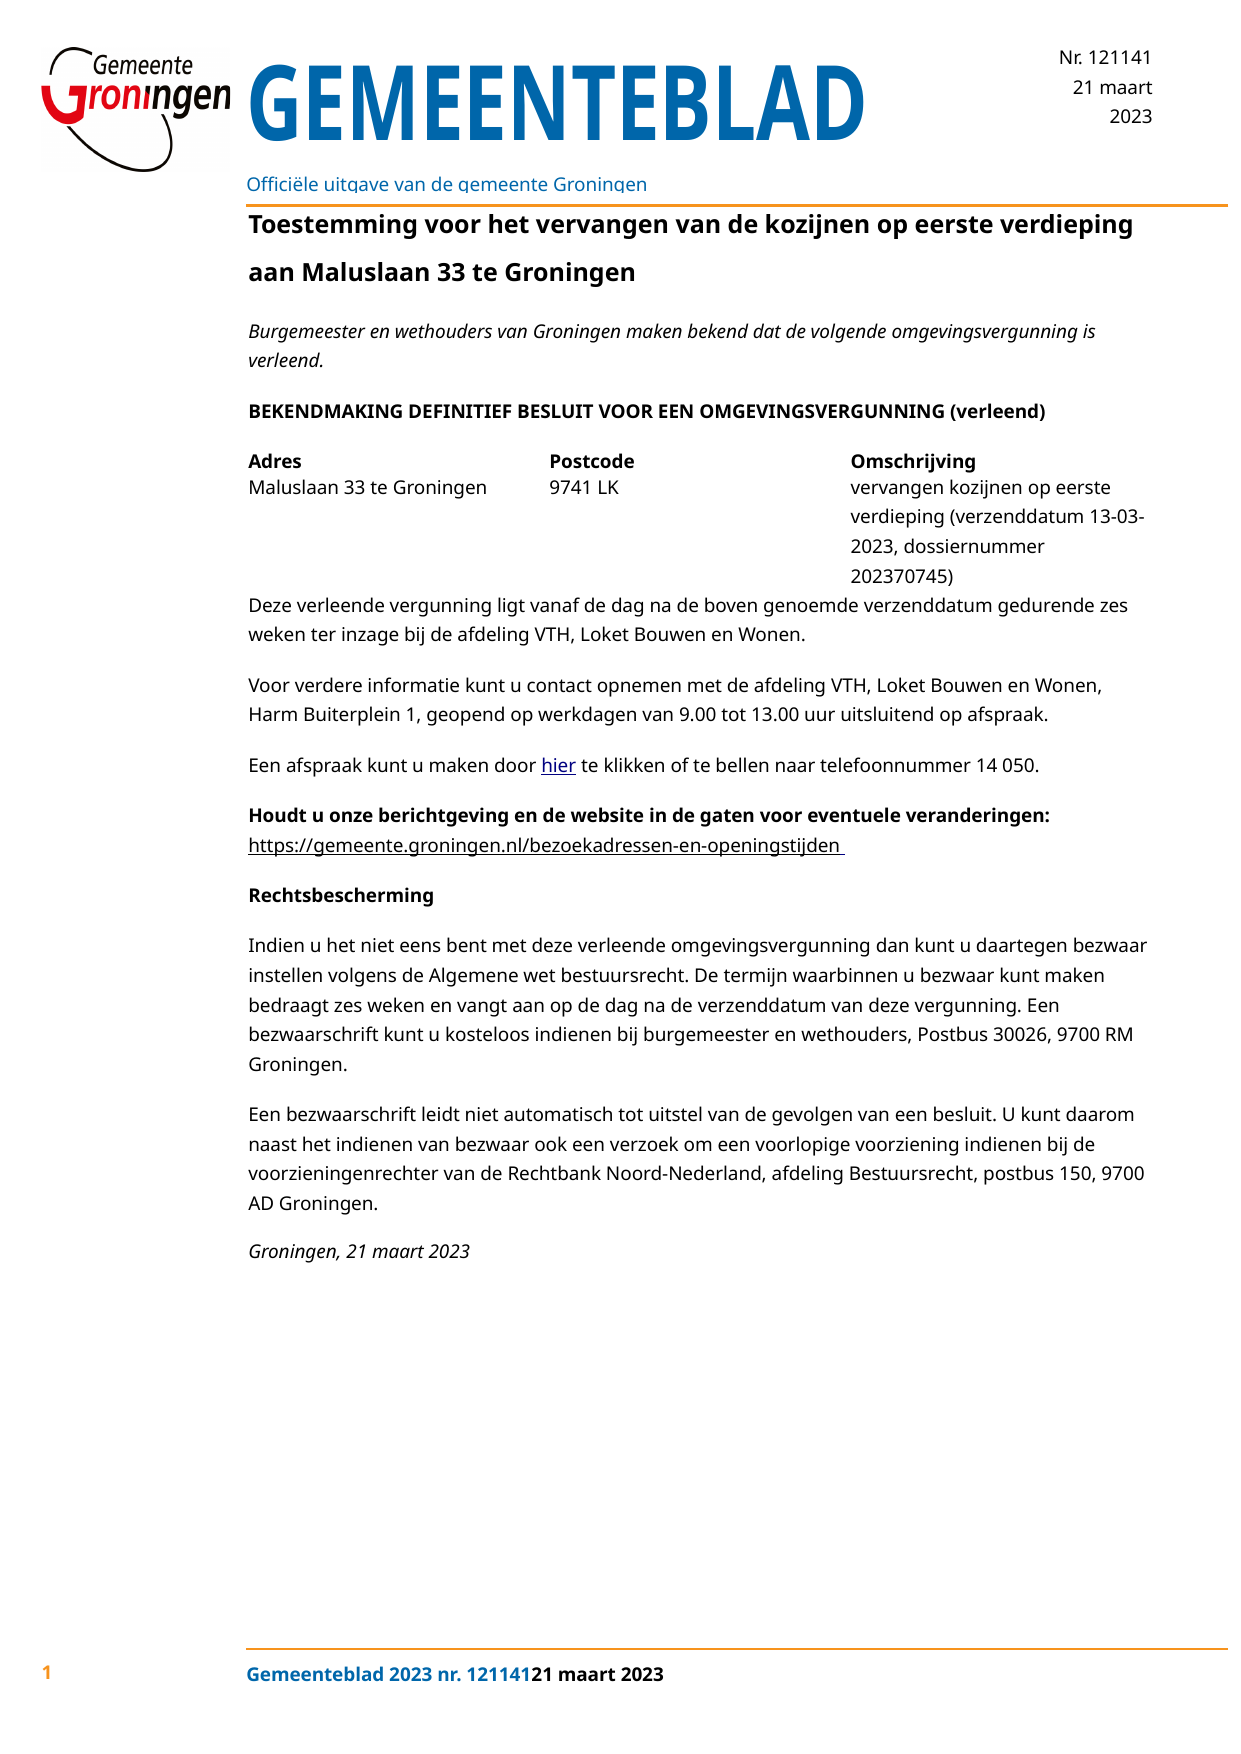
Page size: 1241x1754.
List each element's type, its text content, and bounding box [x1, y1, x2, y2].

table_header Postcode [549, 449, 850, 474]
table_cell 9741 LK [549, 474, 850, 589]
table_header Adres [248, 449, 549, 474]
table_cell Maluslaan 33 te Groningen [248, 474, 549, 589]
table_cell vervangen kozijnen op eerste verdieping (verzenddatum 13-03-2023, dossiernummer 202370745) [850, 474, 1152, 589]
picture [41, 47, 231, 172]
text Groningen, 21 maart 2023 [248, 1238, 1152, 1264]
text Houdt u onze berichtgeving en de website in de gaten voor eventuele veranderingen: https://gemeente.groningen.nl/bezoekadressen-en-openingstijden [248, 802, 1152, 858]
text Deze verleende vergunning ligt vanaf de dag na de boven genoemde verzenddatum gedurende zes weken ter inzage bij de afdeling VTH, Loket Bouwen en Wonen. [248, 592, 1152, 647]
text BEKENDMAKING DEFINITIEF BESLUIT VOOR EEN OMGEVINGSVERGUNNING (verleend) [248, 398, 1152, 424]
text Rechtsbescherming [248, 882, 1152, 908]
text Indien u het niet eens bent met deze verleende omgevingsvergunning dan kunt u daartegen bezwaar instellen volgens de Algemene wet bestuursrecht. De termijn waarbinnen u bezwaar kunt maken bedraagt zes weken en vangt aan op de dag na de verzenddatum van deze vergunning. Een bezwaarschrift kunt u kosteloos indienen bij burgemeester en wethouders, Postbus 30026, 9700 RM Groningen. [248, 933, 1152, 1077]
table_header Omschrijving [850, 449, 1152, 474]
text Toestemming voor het vervangen van de kozijnen op eerste verdieping aan Maluslaan 33 te Groningen [248, 207, 1152, 288]
text Een afspraak kunt u maken door hier te klikken of te bellen naar telefoonnummer 14 050. [248, 752, 1152, 778]
text Voor verdere informatie kunt u contact opnemen met de afdeling VTH, Loket Bouwen en Wonen, Harm Buiterplein 1, geopend op werkdagen van 9.00 tot 13.00 uur uitsluitend op afspraak. [248, 672, 1152, 727]
text Een bezwaarschrift leidt niet automatisch tot uitstel van de gevolgen van een besluit. U kunt daarom naast het indienen van bezwaar ook een verzoek om een voorlopige voorziening indienen bij de voorzieningenrechter van de Rechtbank Noord-Nederland, afdeling Bestuursrecht, postbus 150, 9700 AD Groningen. [248, 1101, 1152, 1216]
text Burgemeester en wethouders van Groningen maken bekend dat de volgende omgevingsvergunning is verleend. [248, 318, 1152, 373]
